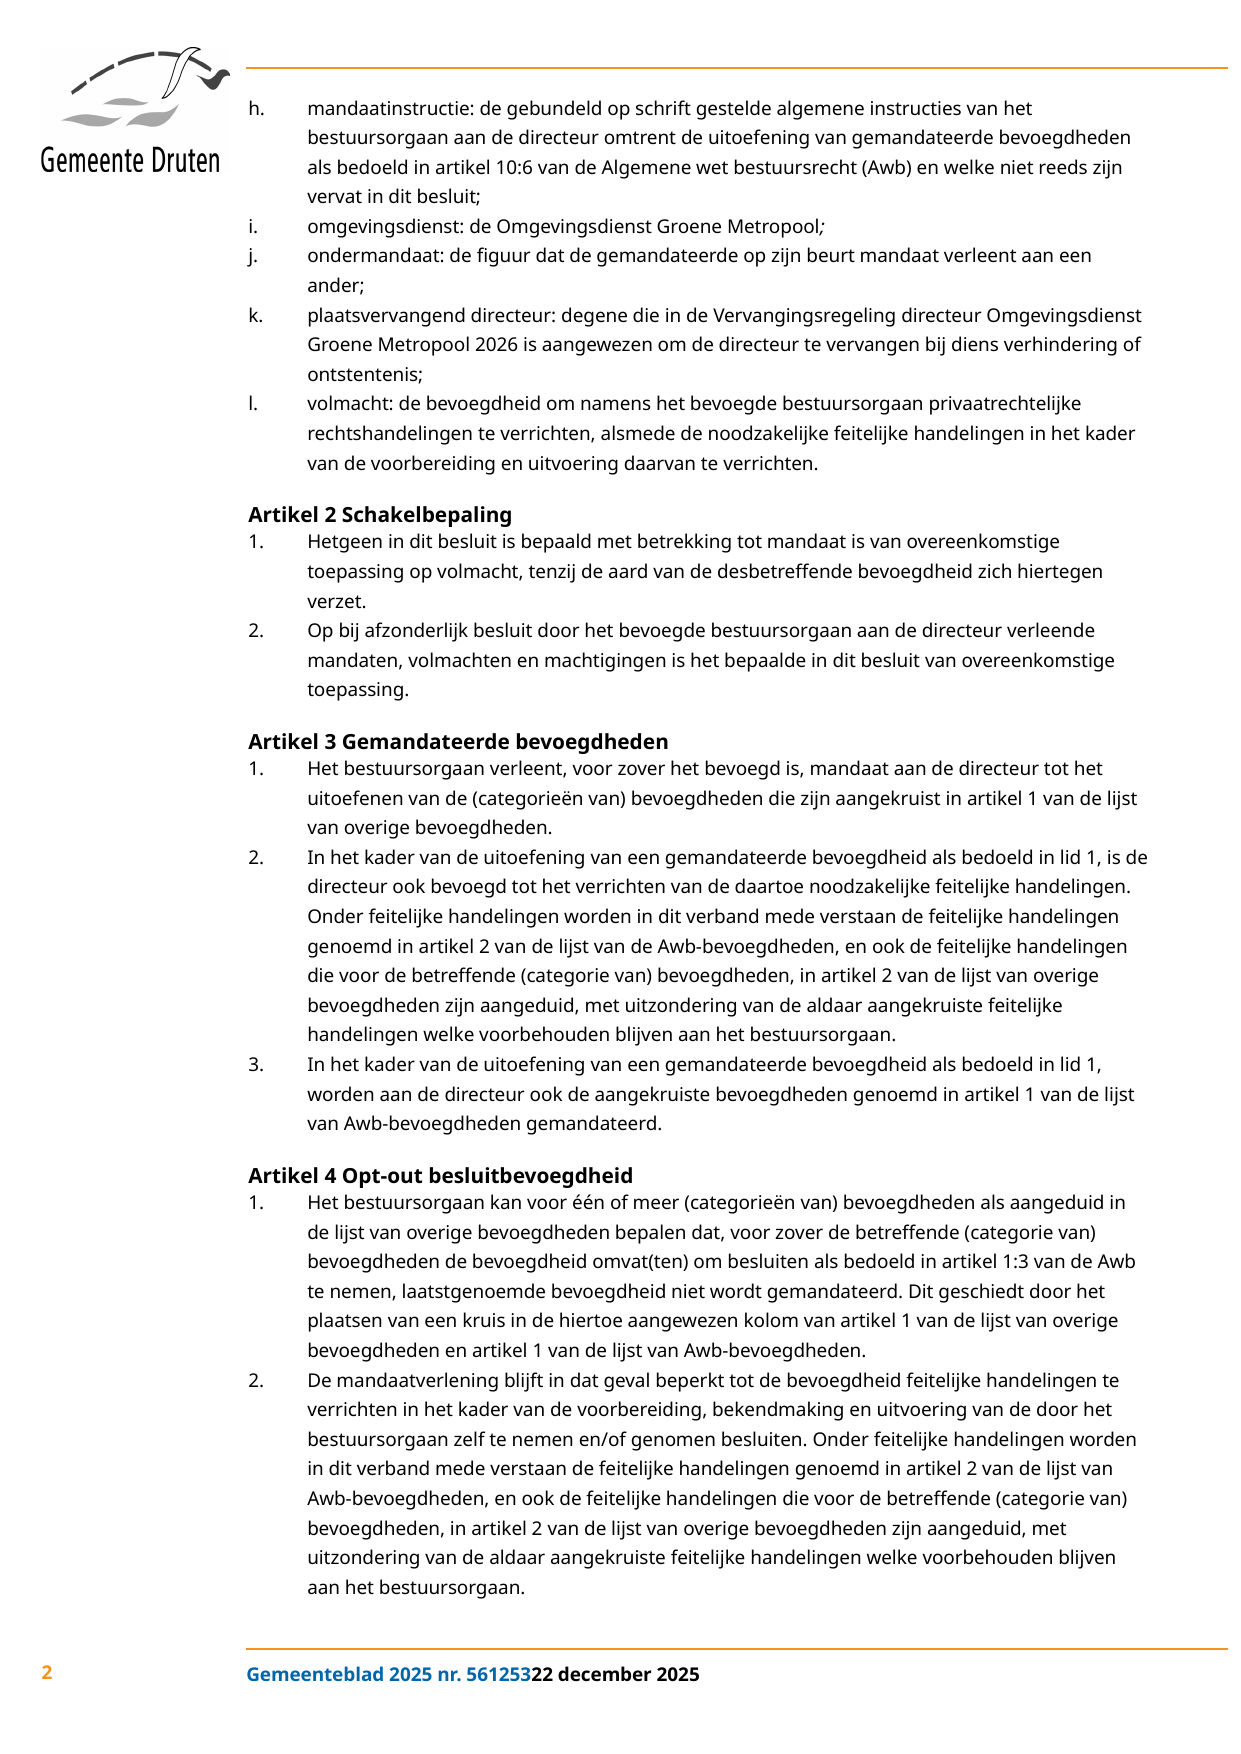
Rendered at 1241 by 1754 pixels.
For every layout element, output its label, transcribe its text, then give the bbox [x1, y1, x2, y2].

list mandaatinstructie: de gebundeld op schrift gestelde algemene instructies van het bestuursorgaan aan de directeur omtrent de uitoefening van gemandateerde bevoegdheden als bedoeld in artikel 10:6 van de Algemene wet bestuursrecht (Awb) en welke niet reeds zijn vervat in dit besluit; [248, 95, 1152, 209]
text Artikel 4 Opt-out besluitbevoegdheid [248, 1161, 1152, 1189]
picture [41, 47, 231, 172]
list Hetgeen in dit besluit is bepaald met betrekking tot mandaat is van overeenkomstige toepassing op volmacht, tenzij de aard van de desbetreffende bevoegdheid zich hiertegen verzet. [248, 529, 1152, 613]
text Artikel 2 Schakelbepaling [248, 500, 1152, 529]
list volmacht: de bevoegdheid om namens het bevoegde bestuursorgaan privaatrechtelijke rechtshandelingen te verrichten, alsmede de noodzakelijke feitelijke handelingen in het kader van de voorbereiding en uitvoering daarvan te verrichten. [248, 391, 1152, 476]
list De mandaatverlening blijft in dat geval beperkt tot de bevoegdheid feitelijke handelingen te verrichten in het kader van de voorbereiding, bekendmaking en uitvoering van de door het bestuursorgaan zelf te nemen en/of genomen besluiten. Onder feitelijke handelingen worden in dit verband mede verstaan de feitelijke handelingen genoemd in artikel 2 van de lijst van Awb-bevoegdheden, en ook de feitelijke handelingen die voor de betreffende (categorie van) bevoegdheden, in artikel 2 van de lijst van overige bevoegdheden zijn aangeduid, met uitzondering van de aldaar aangekruiste feitelijke handelingen welke voorbehouden blijven aan het bestuursorgaan. [248, 1367, 1152, 1599]
list In het kader van de uitoefening van een gemandateerde bevoegdheid als bedoeld in lid 1, worden aan de directeur ook de aangekruiste bevoegdheden genoemd in artikel 1 van de lijst van Awb-bevoegdheden gemandateerd. [248, 1051, 1152, 1136]
text Artikel 3 Gemandateerde bevoegdheden [248, 727, 1152, 755]
list Het bestuursorgaan verleent, voor zover het bevoegd is, mandaat aan de directeur tot het uitoefenen van de (categorieën van) bevoegdheden die zijn aangekruist in artikel 1 van de lijst van overige bevoegdheden. [248, 755, 1152, 840]
list In het kader van de uitoefening van een gemandateerde bevoegdheid als bedoeld in lid 1, is de directeur ook bevoegd tot het verrichten van de daartoe noodzakelijke feitelijke handelingen. Onder feitelijke handelingen worden in dit verband mede verstaan de feitelijke handelingen genoemd in artikel 2 van de lijst van de Awb-bevoegdheden, en ook de feitelijke handelingen die voor de betreffende (categorie van) bevoegdheden, in artikel 2 van de lijst van overige bevoegdheden zijn aangeduid, met uitzondering van de aldaar aangekruiste feitelijke handelingen welke voorbehouden blijven aan het bestuursorgaan. [248, 844, 1152, 1047]
list plaatsvervangend directeur: degene die in de Vervangingsregeling directeur Omgevingsdienst Groene Metropool 2026 is aangewezen om de directeur te vervangen bij diens verhindering of ontstentenis; [248, 302, 1152, 387]
list omgevingsdienst: de Omgevingsdienst Groene Metropool; [248, 213, 1152, 239]
list Het bestuursorgaan kan voor één of meer (categorieën van) bevoegdheden als aangeduid in de lijst van overige bevoegdheden bepalen dat, voor zover de betreffende (categorie van) bevoegdheden de bevoegdheid omvat(ten) om besluiten als bedoeld in artikel 1:3 van de Awb te nemen, laatstgenoemde bevoegdheid niet wordt gemandateerd. Dit geschiedt door het plaatsen van een kruis in de hiertoe aangewezen kolom van artikel 1 van de lijst van overige bevoegdheden en artikel 1 van de lijst van Awb-bevoegdheden. [248, 1189, 1152, 1363]
list ondermandaat: de figuur dat de gemandateerde op zijn beurt mandaat verleent aan een ander; [248, 243, 1152, 298]
list Op bij afzonderlijk besluit door het bevoegde bestuursorgaan aan de directeur verleende mandaten, volmachten en machtigingen is het bepaalde in dit besluit van overeenkomstige toepassing. [248, 617, 1152, 702]
